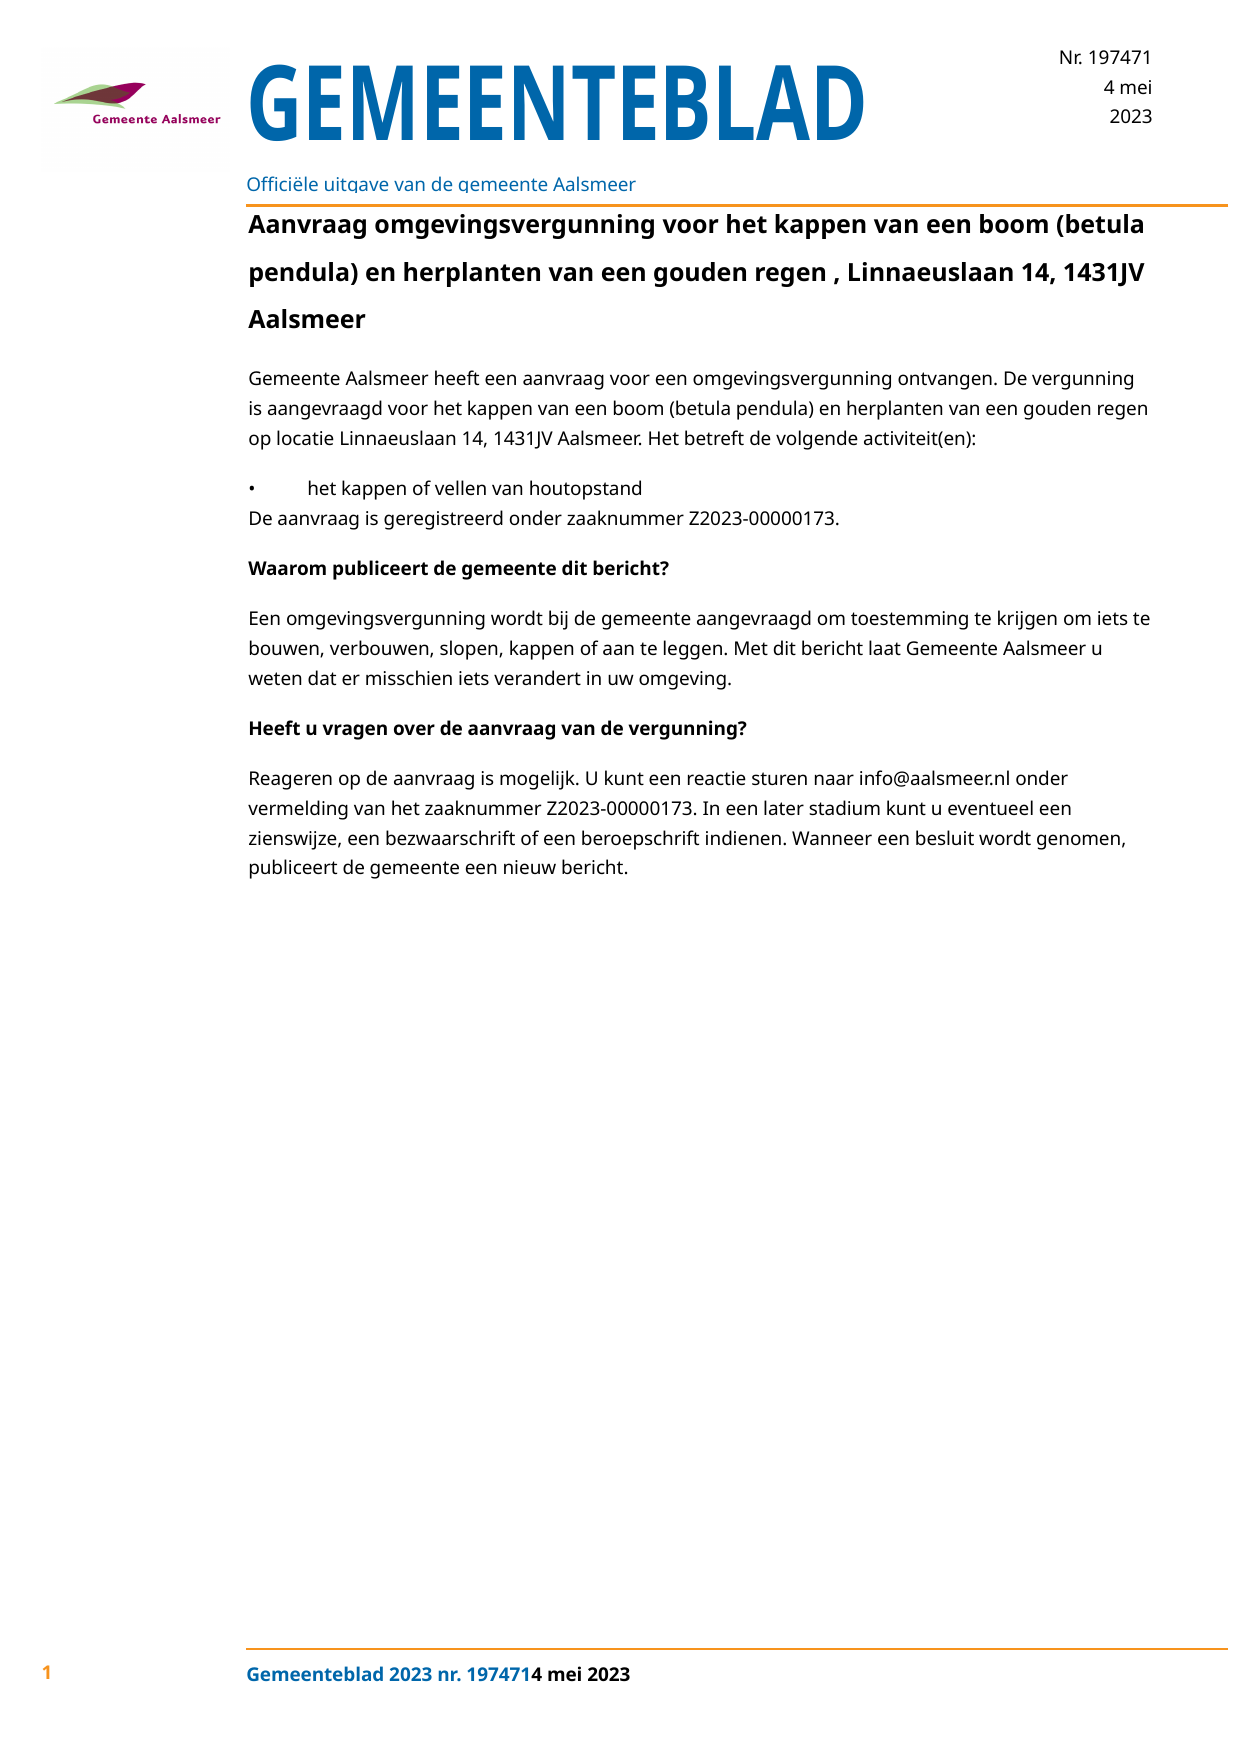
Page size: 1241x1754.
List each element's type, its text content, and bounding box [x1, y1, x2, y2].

text De aanvraag is geregistreerd onder zaaknummer Z2023-00000173. [248, 505, 1152, 530]
text Waarom publiceert de gemeente dit bericht? [248, 555, 1152, 581]
text Een omgevingsvergunning wordt bij de gemeente aangevraagd om toestemming te krijgen om iets te bouwen, verbouwen, slopen, kappen of aan te leggen. Met dit bericht laat Gemeente Aalsmeer u weten dat er misschien iets verandert in uw omgeving. [248, 606, 1152, 690]
text Gemeente Aalsmeer heeft een aanvraag voor een omgevingsvergunning ontvangen. De vergunning is aangevraagd voor het kappen van een boom (betula pendula) en herplanten van een gouden regen op locatie Linnaeuslaan 14, 1431JV Aalsmeer. Het betreft de volgende activiteit(en): [248, 366, 1152, 450]
list het kappen of vellen van houtopstand [248, 475, 1152, 501]
picture [41, 47, 231, 172]
text Reageren op de aanvraag is mogelijk. U kunt een reactie sturen naar info@aalsmeer.nl onder vermelding van het zaaknummer Z2023-00000173. In een later stadium kunt u eventueel een zienswijze, een bezwaarschrift of een beroepschrift indienen. Wanneer een besluit wordt genomen, publiceert de gemeente een nieuw bericht. [248, 766, 1152, 880]
text Aanvraag omgevingsvergunning voor het kappen van een boom (betula pendula) en herplanten van een gouden regen , Linnaeuslaan 14, 1431JV Aalsmeer [248, 207, 1152, 336]
text Heeft u vragen over de aanvraag van de vergunning? [248, 715, 1152, 741]
